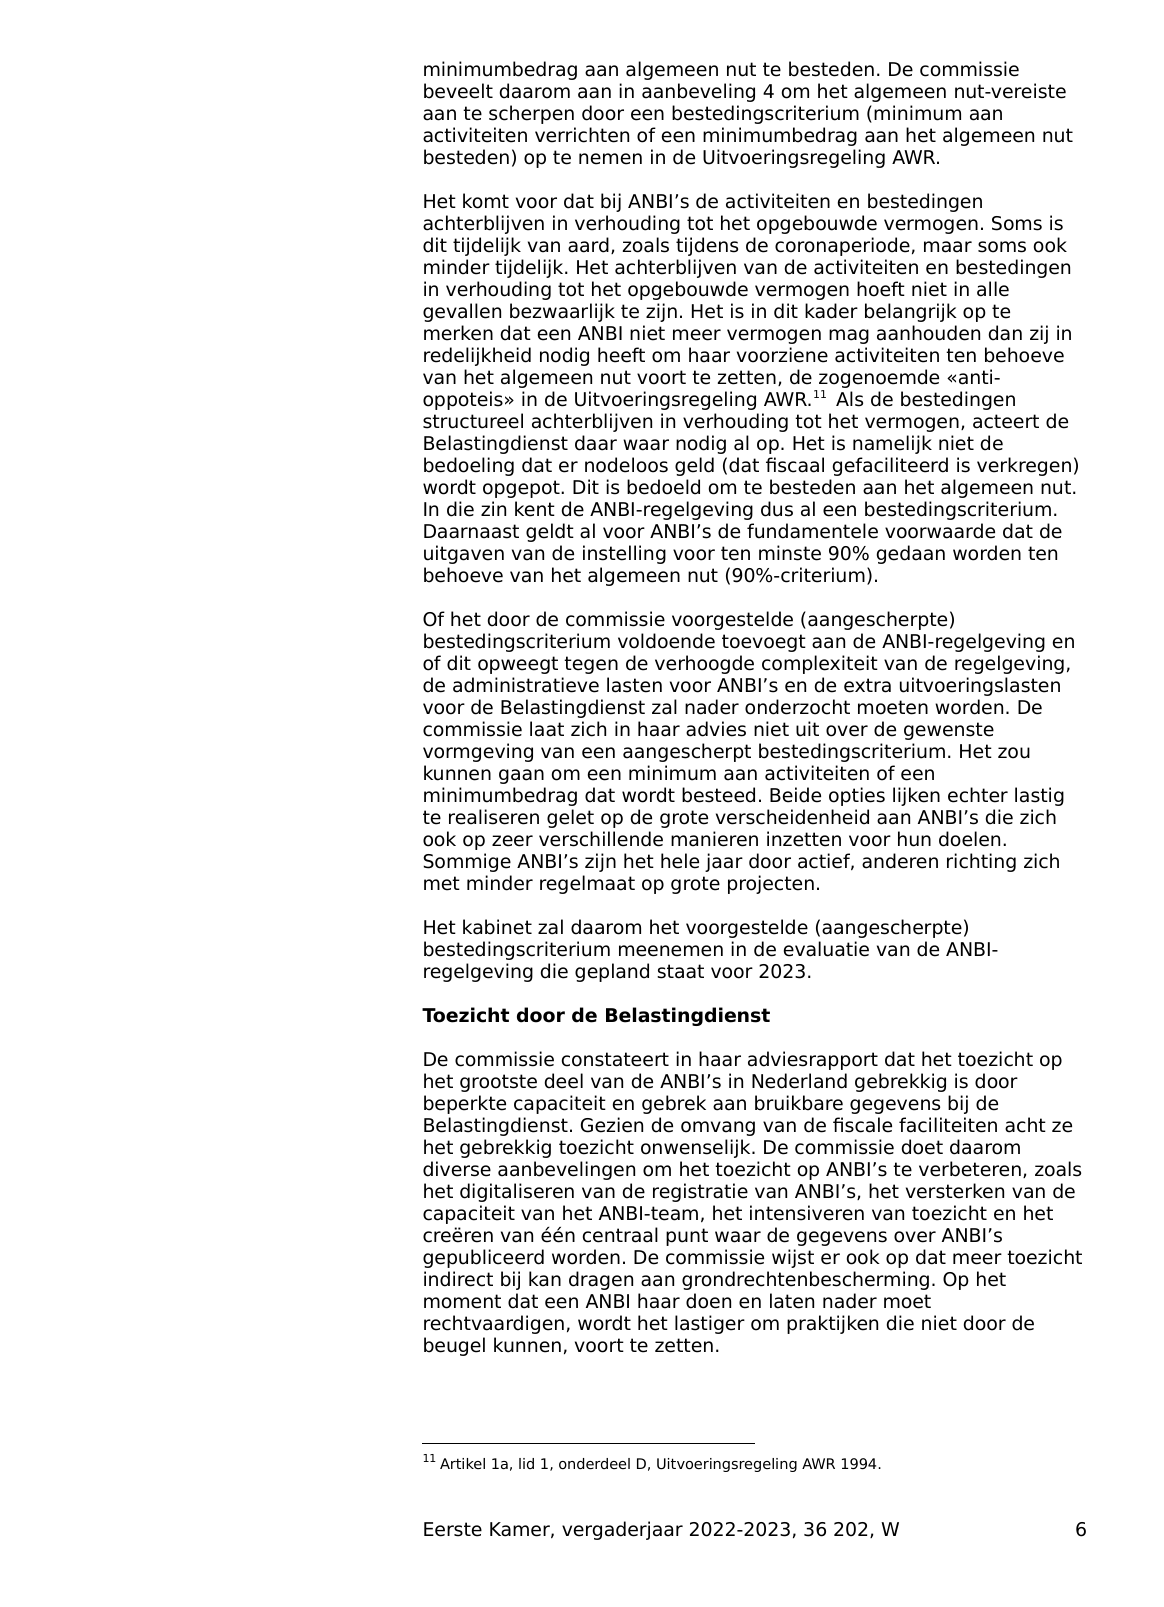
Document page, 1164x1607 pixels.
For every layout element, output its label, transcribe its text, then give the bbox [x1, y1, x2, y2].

text Het komt voor dat bij ANBI’s de activiteiten en bestedingen achterblijven in verhouding tot het opgebouwde vermogen. Soms is dit tijdelijk van aard, zoals tijdens de coronaperiode, maar soms ook minder tijdelijk. Het achterblijven van de activiteiten en bestedingen in verhouding tot het opgebouwde vermogen hoeft niet in alle gevallen bezwaarlijk te zijn. Het is in dit kader belangrijk op te merken dat een ANBI niet meer vermogen mag aanhouden dan zij in redelijkheid nodig heeft om haar voorziene activiteiten ten behoeve van het algemeen nut voort te zetten, de zogenoemde «anti-oppoteis» in de Uitvoeringsregeling AWR. Als de bestedingen structureel achterblijven in verhouding tot het vermogen, acteert de Belastingdienst daar waar nodig al op. Het is namelijk niet de bedoeling dat er nodeloos geld (dat fiscaal gefaciliteerd is verkregen) wordt opgepot. Dit is bedoeld om te besteden aan het algemeen nut. In die zin kent de ANBI-regelgeving dus al een bestedingscriterium. Daarnaast geldt al voor ANBI’s de fundamentele voorwaarde dat de uitgaven van de instelling voor ten minste 90% gedaan worden ten behoeve van het algemeen nut (90%-criterium). [422, 191, 1087, 587]
text Of het door de commissie voorgestelde (aangescherpte) bestedingscriterium voldoende toevoegt aan de ANBI-regelgeving en of dit opweegt tegen de verhoogde complexiteit van de regelgeving, de administratieve lasten voor ANBI’s en de extra uitvoeringslasten voor de Belastingdienst zal nader onderzocht moeten worden. De commissie laat zich in haar advies niet uit over de gewenste vormgeving van een aangescherpt bestedingscriterium. Het zou kunnen gaan om een minimum aan activiteiten of een minimumbedrag dat wordt besteed. Beide opties lijken echter lastig te realiseren gelet op de grote verscheidenheid aan ANBI’s die zich ook op zeer verschillende manieren inzetten voor hun doelen. Sommige ANBI’s zijn het hele jaar door actief, anderen richting zich met minder regelmaat op grote projecten. [422, 609, 1087, 895]
subtitle Toezicht door de Belastingdienst [422, 1005, 1087, 1027]
text Artikel 1a, lid 1, onderdeel D, Uitvoeringsregeling AWR 1994. [422, 1452, 1087, 1474]
text De commissie constateert in haar adviesrapport dat het toezicht op het grootste deel van de ANBI’s in Nederland gebrekkig is door beperkte capaciteit en gebrek aan bruikbare gegevens bij de Belastingdienst. Gezien de omvang van de fiscale faciliteiten acht ze het gebrekkig toezicht onwenselijk. De commissie doet daarom diverse aanbevelingen om het toezicht op ANBI’s te verbeteren, zoals het digitaliseren van de registratie van ANBI’s, het versterken van de capaciteit van het ANBI-team, het intensiveren van toezicht en het creëren van één centraal punt waar de gegevens over ANBI’s gepubliceerd worden. De commissie wijst er ook op dat meer toezicht indirect bij kan dragen aan grondrechtenbescherming. Op het moment dat een ANBI haar doen en laten nader moet rechtvaardigen, wordt het lastiger om praktijken die niet door de beugel kunnen, voort te zetten. [422, 1049, 1087, 1357]
text minimumbedrag aan algemeen nut te besteden. De commissie beveelt daarom aan in aanbeveling 4 om het algemeen nut-vereiste aan te scherpen door een bestedingscriterium (minimum aan activiteiten verrichten of een minimumbedrag aan het algemeen nut besteden) op te nemen in de Uitvoeringsregeling AWR. [422, 59, 1087, 169]
text Het kabinet zal daarom het voorgestelde (aangescherpte) bestedingscriterium meenemen in de evaluatie van de ANBI-regelgeving die gepland staat voor 2023. [422, 917, 1087, 983]
